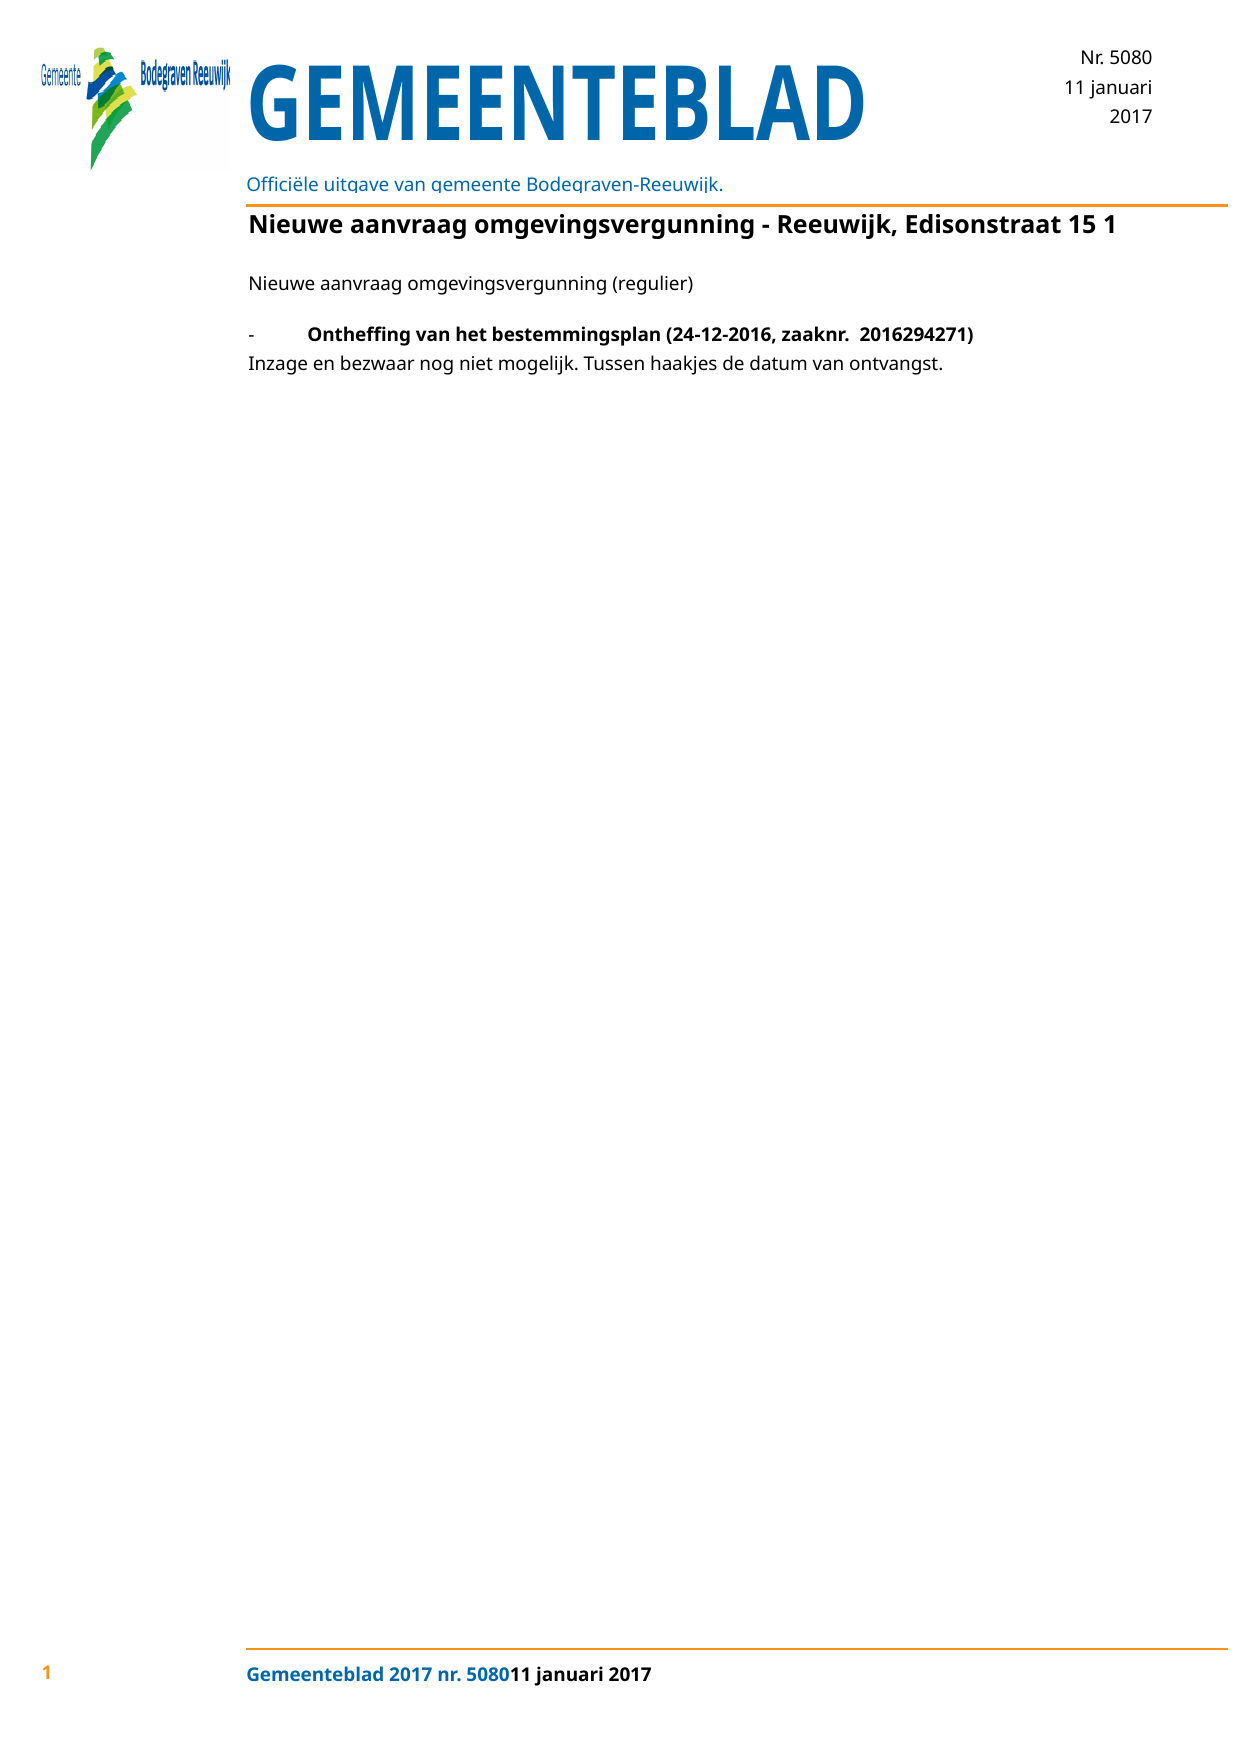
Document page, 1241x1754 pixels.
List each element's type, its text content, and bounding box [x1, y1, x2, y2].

text Inzage en bezwaar nog niet mogelijk. Tussen haakjes de datum van ontvangst. [248, 350, 1152, 376]
text Nieuwe aanvraag omgevingsvergunning (regulier) [248, 270, 1152, 296]
picture [41, 47, 231, 172]
text Nieuwe aanvraag omgevingsvergunning - Reeuwijk, Edisonstraat 15 1 [248, 207, 1152, 241]
list Ontheffing van het bestemmingsplan (24‑12‑2016, zaaknr. 2016294271) [248, 321, 1152, 346]
